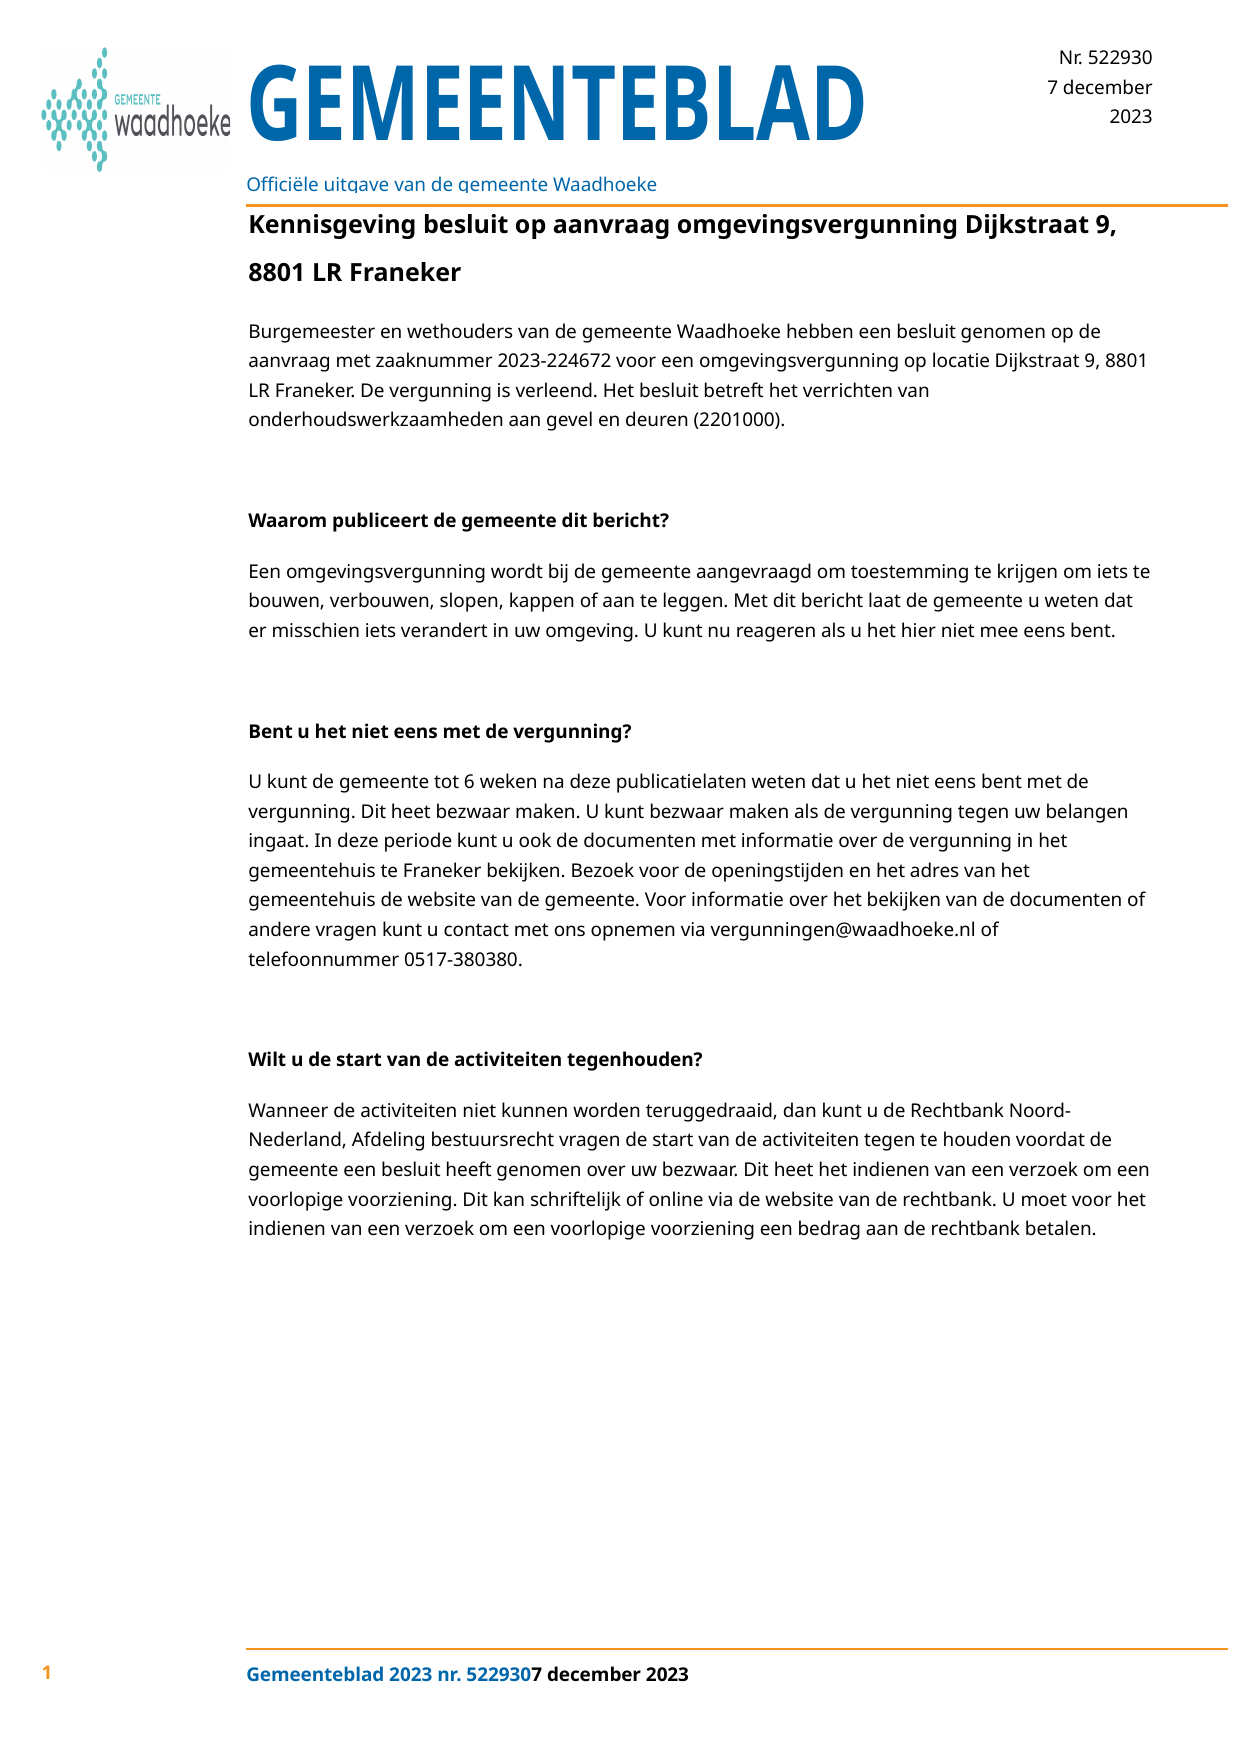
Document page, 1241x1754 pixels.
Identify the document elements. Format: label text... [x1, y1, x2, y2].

text U kunt de gemeente tot 6 weken na deze publicatielaten weten dat u het niet eens bent met de vergunning. Dit heet bezwaar maken. U kunt bezwaar maken als de vergunning tegen uw belangen ingaat. In deze periode kunt u ook de documenten met informatie over de vergunning in het gemeentehuis te Franeker bekijken. Bezoek voor de openingstijden en het adres van het gemeentehuis de website van de gemeente. Voor informatie over het bekijken van de documenten of andere vragen kunt u contact met ons opnemen via vergunningen@waadhoeke.nl of telefoonnummer 0517-380380. [248, 768, 1152, 972]
text Burgemeester en wethouders van de gemeente Waadhoeke hebben een besluit genomen op de aanvraag met zaaknummer 2023-224672 voor een omgevingsvergunning op locatie Dijkstraat 9, 8801 LR Franeker. De vergunning is verleend. Het besluit betreft het verrichten van onderhoudswerkzaamheden aan gevel en deuren (2201000). [248, 318, 1152, 432]
text Een omgevingsvergunning wordt bij de gemeente aangevraagd om toestemming te krijgen om iets te bouwen, verbouwen, slopen, kappen of aan te leggen. Met dit bericht laat de gemeente u weten dat er misschien iets verandert in uw omgeving. U kunt nu reageren als u het hier niet mee eens bent. [248, 558, 1152, 643]
text Wilt u de start van de activiteiten tegenhouden? [248, 1047, 1152, 1072]
text Wanneer de activiteiten niet kunnen worden teruggedraaid, dan kunt u de Rechtbank Noord-Nederland, Afdeling bestuursrecht vragen de start van de activiteiten tegen te houden voordat de gemeente een besluit heeft genomen over uw bezwaar. Dit heet het indienen van een verzoek om een voorlopige voorziening. Dit kan schriftelijk of online via de website van de rechtbank. U moet voor het indienen van een verzoek om een voorlopige voorziening een bedrag aan de rechtbank betalen. [248, 1097, 1152, 1241]
text Kennisgeving besluit op aanvraag omgevingsvergunning Dijkstraat 9, 8801 LR Franeker [248, 207, 1152, 288]
picture [41, 47, 231, 172]
text Bent u het niet eens met de vergunning? [248, 718, 1152, 744]
text Waarom publiceert de gemeente dit bericht? [248, 507, 1152, 533]
